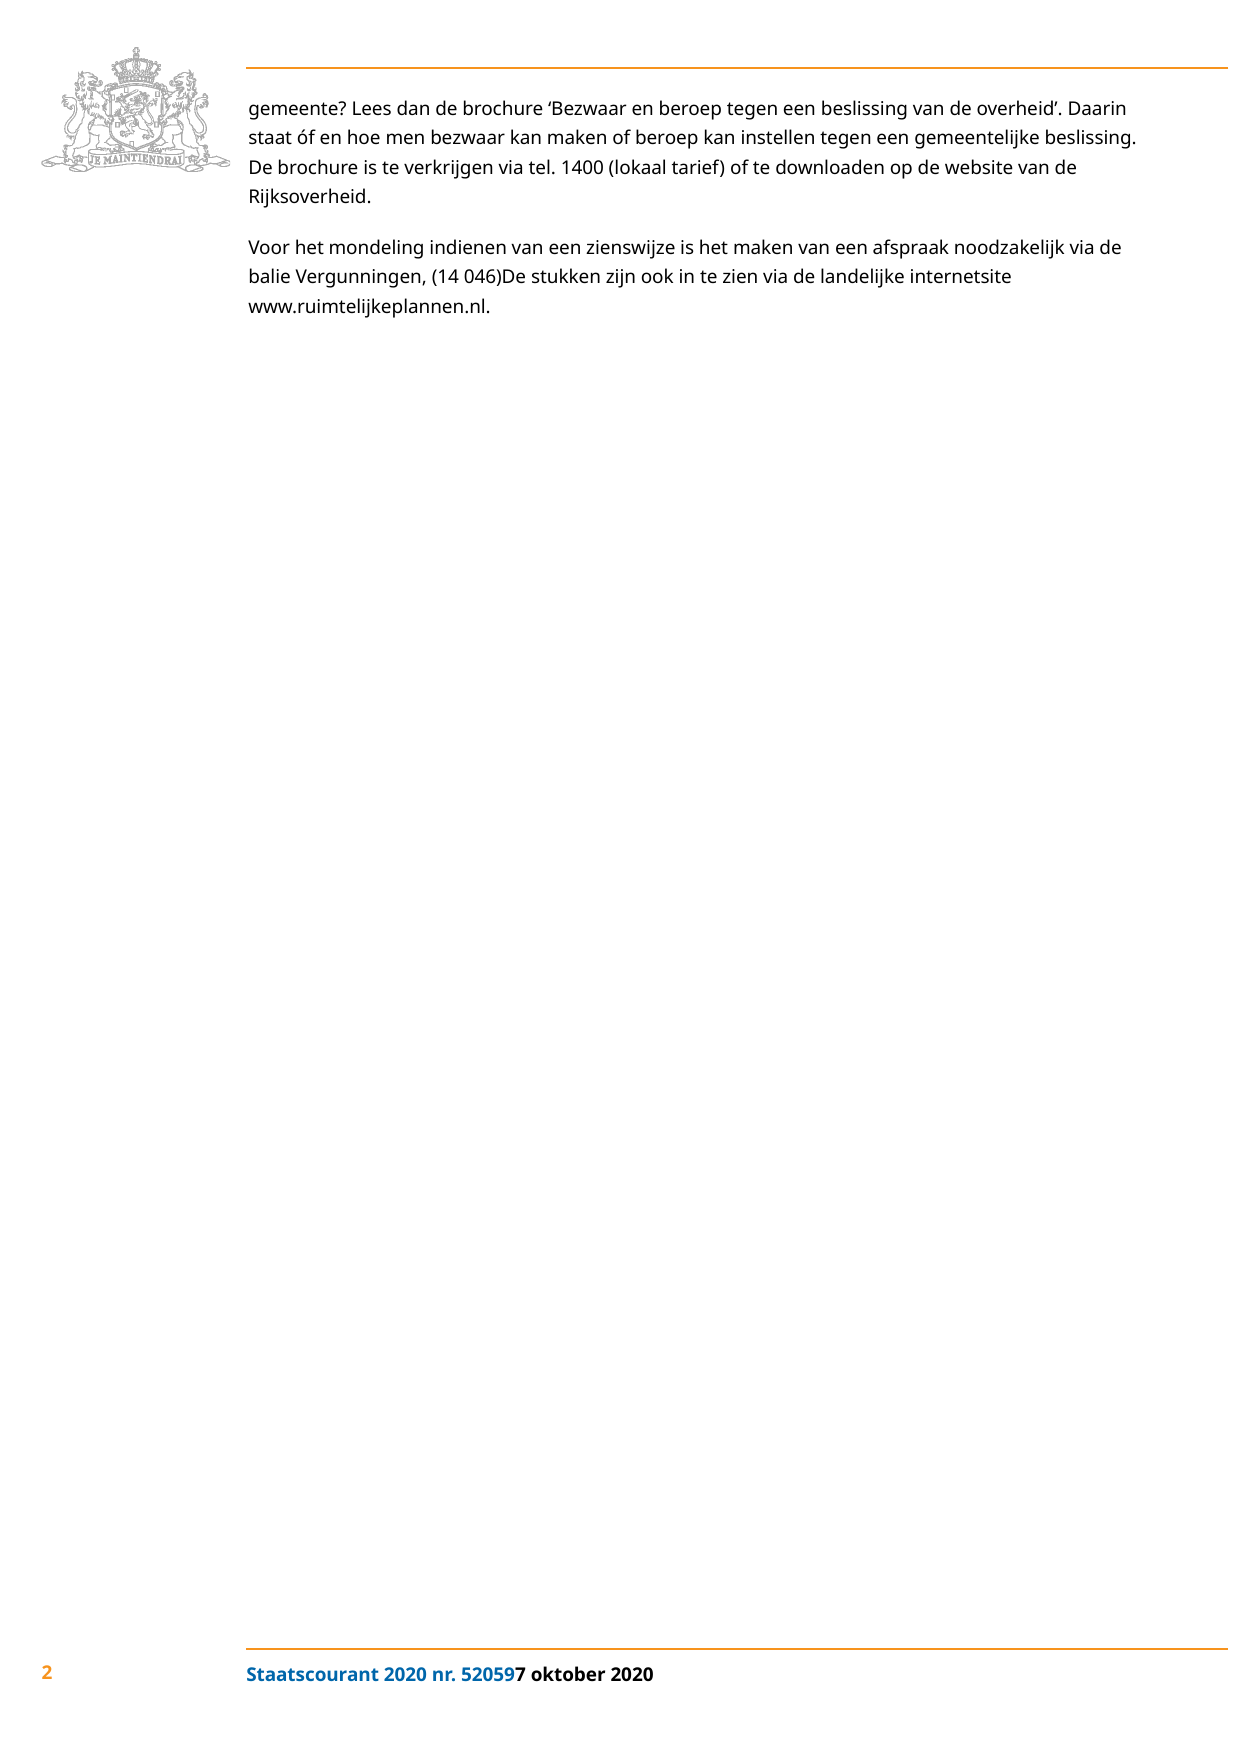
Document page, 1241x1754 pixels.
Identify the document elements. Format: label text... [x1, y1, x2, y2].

text Voor het mondeling indienen van een zienswijze is het maken van een afspraak noodzakelijk via de balie Vergunningen, (14 046)De stukken zijn ook in te zien via de landelijke internetsite www.ruimtelijkeplannen.nl. [248, 234, 1152, 319]
text gemeente? Lees dan de brochure ‘Bezwaar en beroep tegen een beslissing van de overheid’. Daarin staat óf en hoe men bezwaar kan maken of beroep kan instellen tegen een gemeentelijke beslissing. De brochure is te verkrijgen via tel. 1400 (lokaal tarief) of te downloaden op de website van de Rijksoverheid. [248, 95, 1152, 209]
picture [41, 47, 231, 172]
